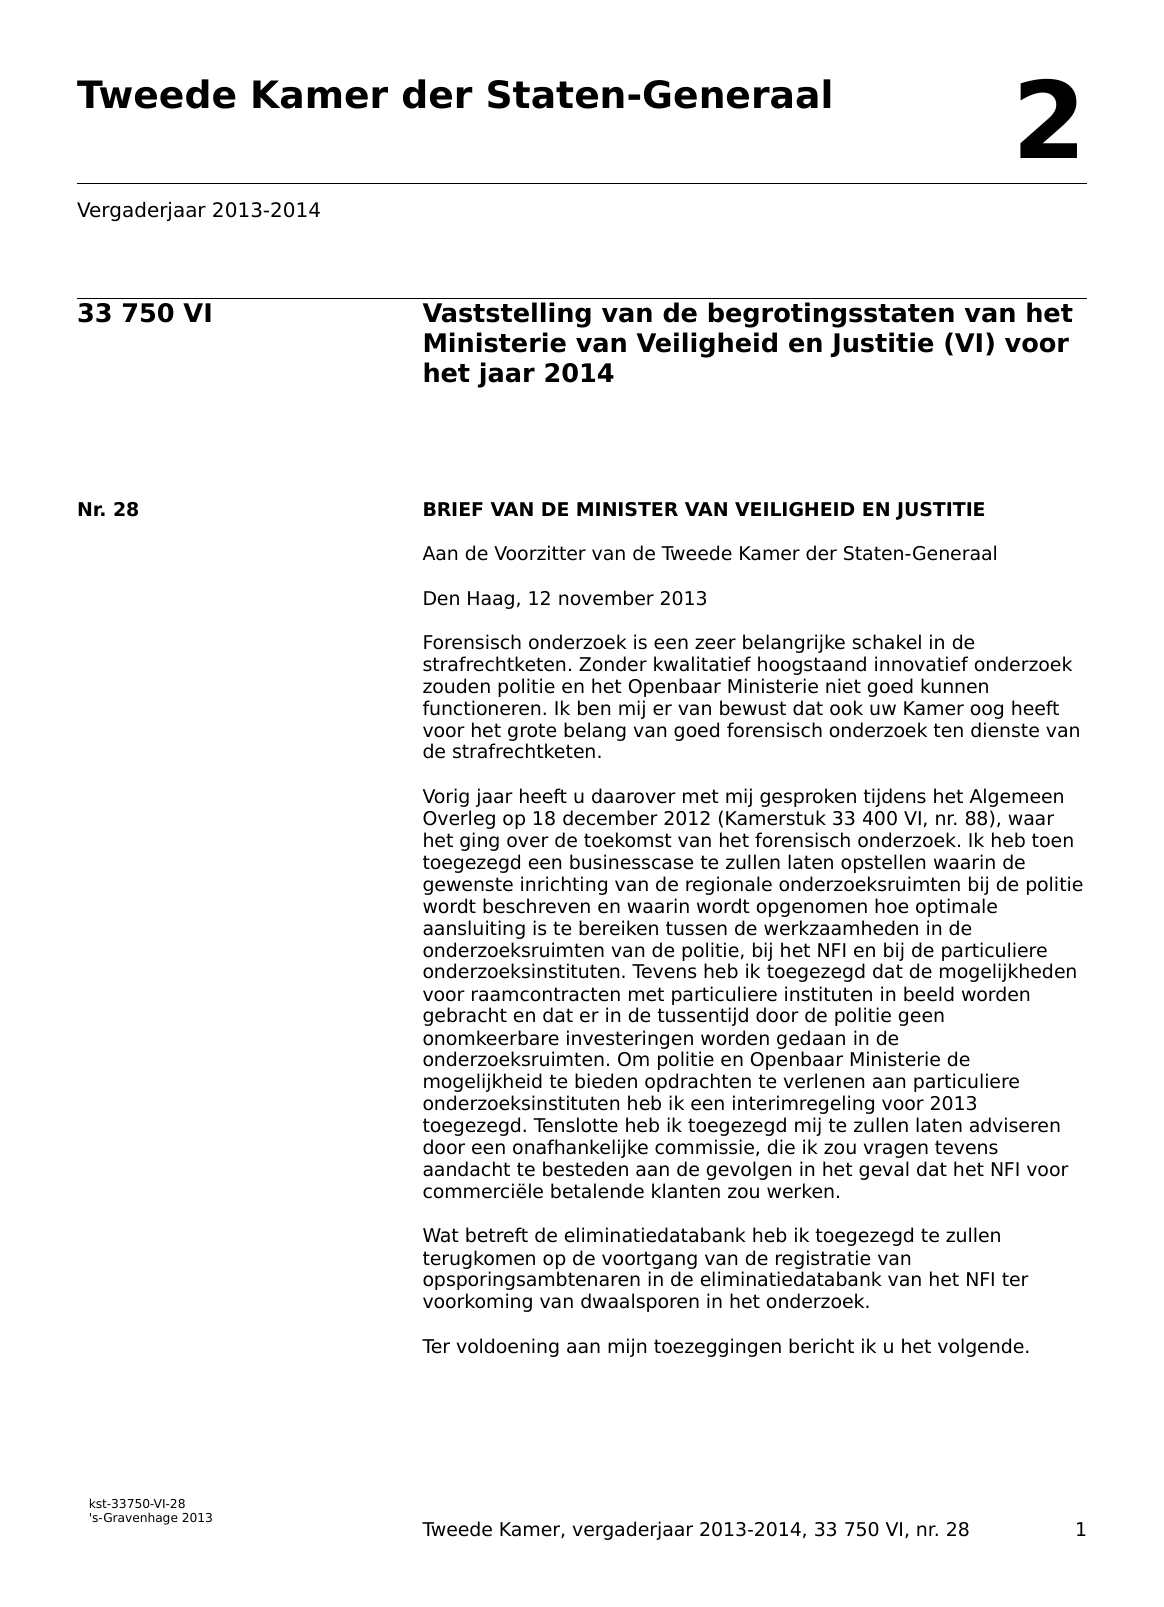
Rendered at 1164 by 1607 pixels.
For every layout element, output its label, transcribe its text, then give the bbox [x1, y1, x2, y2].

text Forensisch onderzoek is een zeer belangrijke schakel in de strafrechtketen. Zonder kwalitatief hoogstaand innovatief onderzoek zouden politie en het Openbaar Ministerie niet goed kunnen functioneren. Ik ben mij er van bewust dat ook uw Kamer oog heeft voor het grote belang van goed forensisch onderzoek ten dienste van de strafrechtketen. [422, 632, 1087, 763]
text Vorig jaar heeft u daarover met mij gesproken tijdens het Algemeen Overleg op 18 december 2012 (Kamerstuk 33 400 VI, nr. 88), waar het ging over de toekomst van het forensisch onderzoek. Ik heb toen toegezegd een businesscase te zullen laten opstellen waarin de gewenste inrichting van de regionale onderzoeksruimten bij de politie wordt beschreven en waarin wordt opgenomen hoe optimale aansluiting is te bereiken tussen de werkzaamheden in de onderzoeksruimten van de politie, bij het NFI en bij de particuliere onderzoeksinstituten. Tevens heb ik toegezegd dat de mogelijkheden voor raamcontracten met particuliere instituten in beeld worden gebracht en dat er in de tussentijd door de politie geen onomkeerbare investeringen worden gedaan in de onderzoeksruimten. Om politie en Openbaar Ministerie de mogelijkheid te bieden opdrachten te verlenen aan particuliere onderzoeksinstituten heb ik een interimregeling voor 2013 toegezegd. Tenslotte heb ik toegezegd mij te zullen laten adviseren door een onafhankelijke commissie, die ik zou vragen tevens aandacht te besteden aan de gevolgen in het geval dat het NFI voor commerciële betalende klanten zou werken. [422, 786, 1087, 1203]
text Wat betreft de eliminatiedatabank heb ik toegezegd te zullen terugkomen op de voortgang van de registratie van opsporingsambtenaren in de eliminatiedatabank van het NFI ter voorkoming van dwaalsporen in het onderzoek. [422, 1225, 1087, 1313]
subtitle Nr. 28 BRIEF VAN DE MINISTER VAN VEILIGHEID EN JUSTITIE [77, 499, 1087, 521]
text 's-Gravenhage 2013 [88, 1511, 323, 1525]
table_header 2 [886, 59, 1087, 183]
table_cell Vergaderjaar 2013-2014 [77, 184, 1087, 298]
table_header Tweede Kamer der Staten-Generaal [77, 59, 886, 183]
text Ter voldoening aan mijn toezeggingen bericht ik u het volgende. [422, 1336, 1087, 1357]
text kst-33750-VI-28 [88, 1497, 323, 1511]
text Aan de Voorzitter van de Tweede Kamer der Staten-Generaal [422, 543, 1087, 565]
subtitle 33 750 VI Vaststelling van de begrotingsstaten van het Ministerie van Veiligheid en Justitie (VI) voor het jaar 2014 [77, 299, 1087, 388]
text Den Haag, 12 november 2013 [422, 587, 1087, 609]
